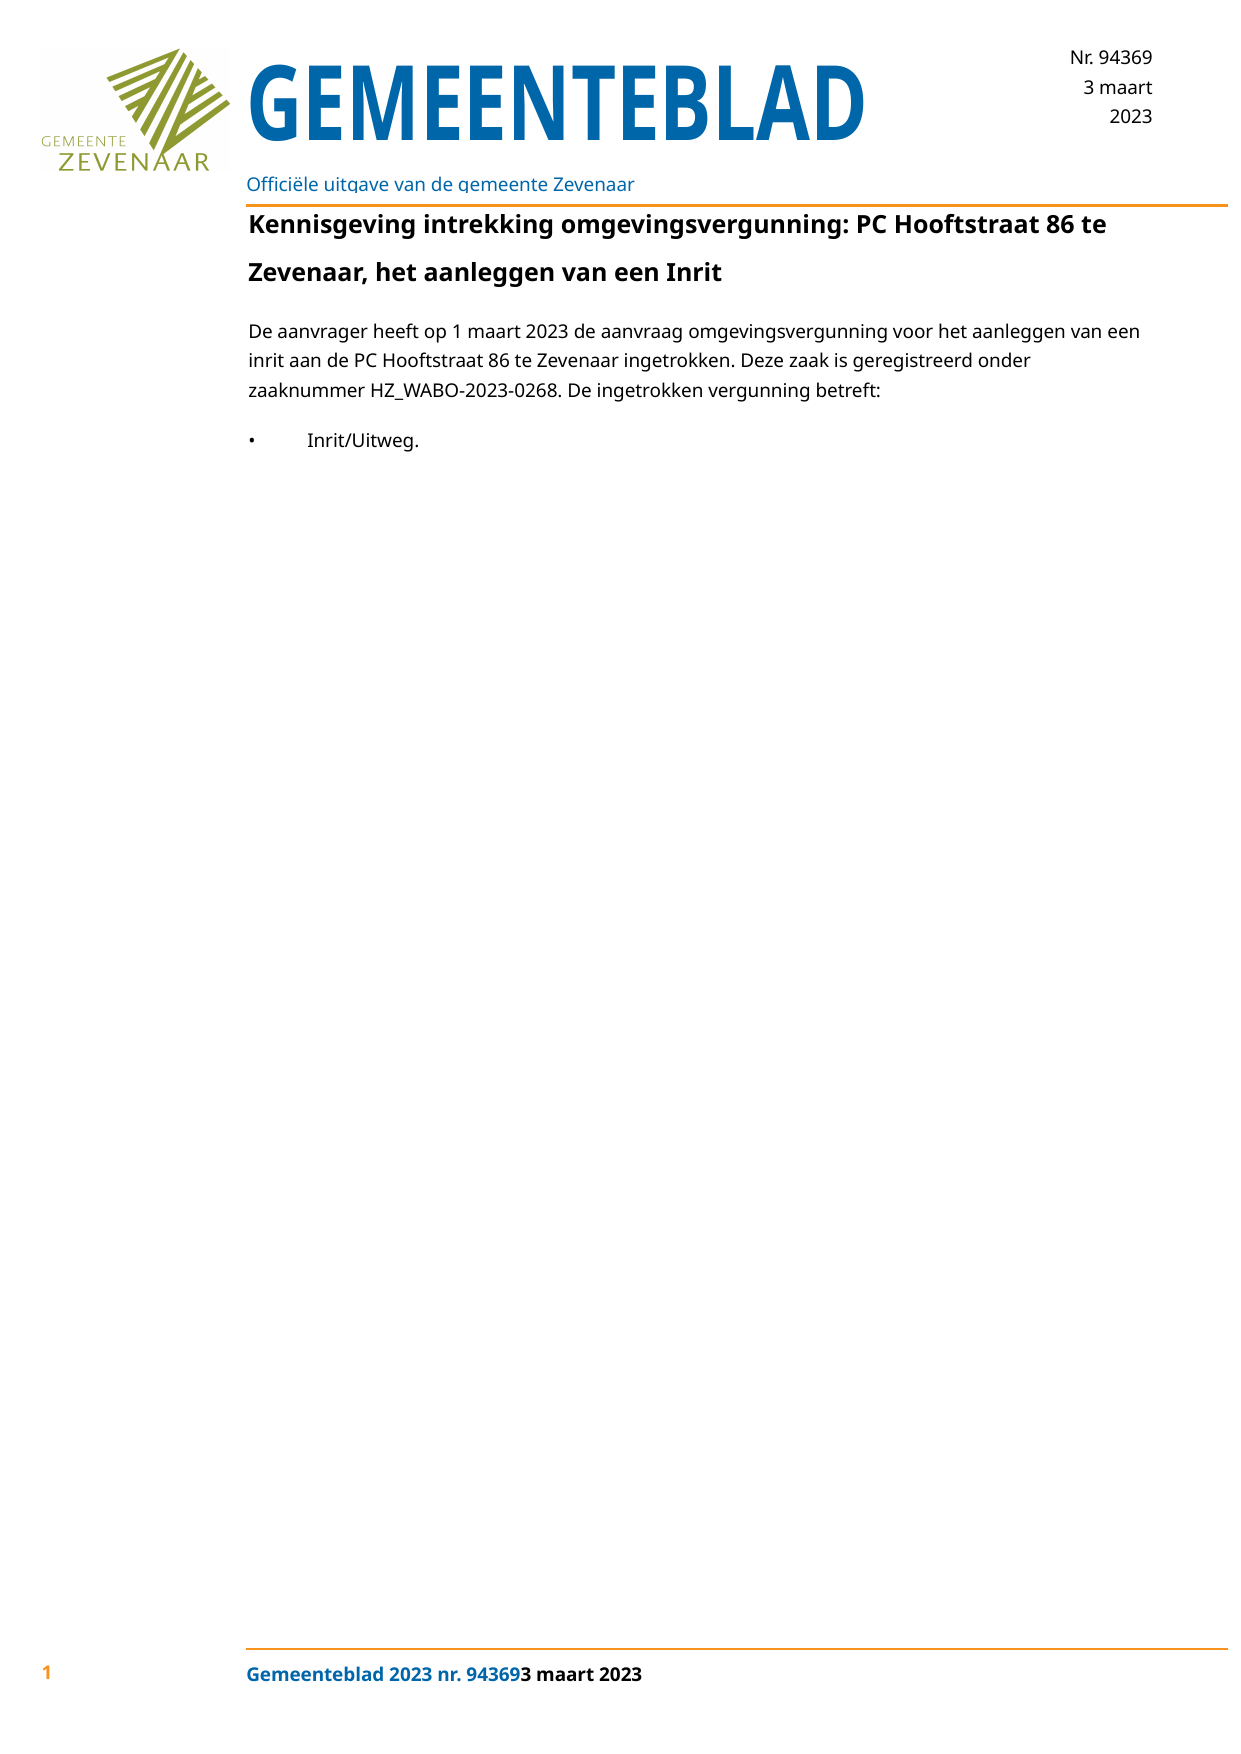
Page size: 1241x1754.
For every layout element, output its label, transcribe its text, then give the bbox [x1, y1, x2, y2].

picture [41, 47, 231, 172]
text De aanvrager heeft op 1 maart 2023 de aanvraag omgevingsvergunning voor het aanleggen van een inrit aan de PC Hooftstraat 86 te Zevenaar ingetrokken. Deze zaak is geregistreerd onder zaaknummer HZ_WABO-2023-0268. De ingetrokken vergunning betreft: [248, 318, 1152, 403]
list Inrit/Uitweg. [248, 427, 1152, 453]
text Kennisgeving intrekking omgevingsvergunning: PC Hooftstraat 86 te Zevenaar, het aanleggen van een Inrit [248, 207, 1152, 288]
